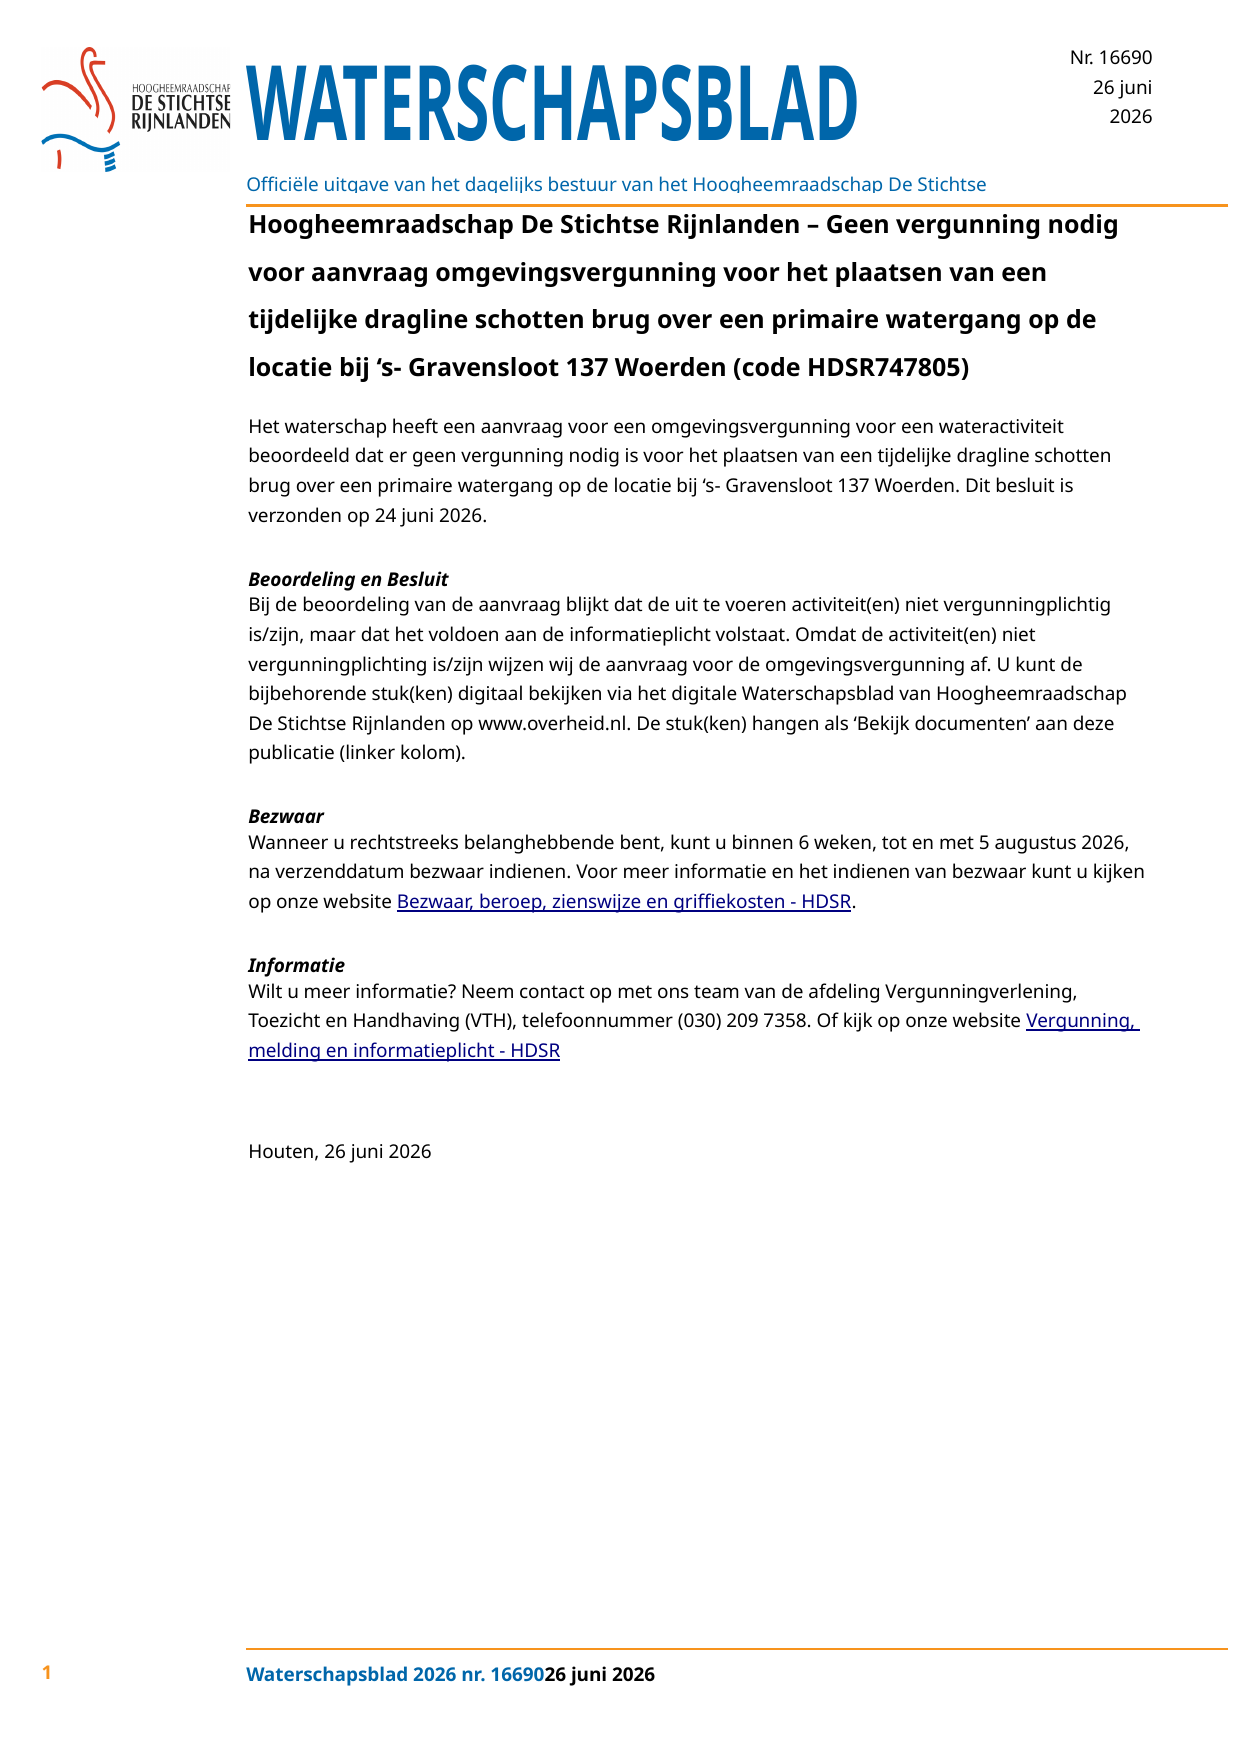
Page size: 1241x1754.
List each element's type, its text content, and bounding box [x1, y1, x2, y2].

picture [41, 47, 231, 172]
text Bij de beoordeling van de aanvraag blijkt dat de uit te voeren activiteit(en) niet vergunningplichtig is/zijn, maar dat het voldoen aan de informatieplicht volstaat. Omdat de activiteit(en) niet vergunningplichting is/zijn wijzen wij de aanvraag voor de omgevingsvergunning af. U kunt de bijbehorende stuk(ken) digitaal bekijken via het digitale Waterschapsblad van Hoogheemraadschap De Stichtse Rijnlanden op www.overheid.nl. De stuk(ken) hangen als ‘Bekijk documenten’ aan deze publicatie (linker kolom). [248, 592, 1152, 765]
text Hoogheemraadschap De Stichtse Rijnlanden – Geen vergunning nodig voor aanvraag omgevingsvergunning voor het plaatsen van een tijdelijke dragline schotten brug over een primaire watergang op de locatie bij ‘s- Gravensloot 137 Woerden (code HDSR747805) [248, 207, 1152, 384]
text Wilt u meer informatie? Neem contact op met ons team van de afdeling Vergunningverlening, Toezicht en Handhaving (VTH), telefoonnummer (030) 209 7358. Of kijk op onze website Vergunning, melding en informatieplicht - HDSR [248, 978, 1152, 1063]
text Bezwaar [248, 803, 1152, 829]
text Beoordeling en Besluit [248, 566, 1152, 592]
text Houten, 26 juni 2026 [248, 1138, 1152, 1164]
text Wanneer u rechtstreeks belanghebbende bent, kunt u binnen 6 weken, tot en met 5 augustus 2026, na verzenddatum bezwaar indienen. Voor meer informatie en het indienen van bezwaar kunt u kijken op onze website Bezwaar, beroep, zienswijze en griffiekosten - HDSR. [248, 829, 1152, 914]
text Het waterschap heeft een aanvraag voor een omgevingsvergunning voor een wateractiviteit beoordeeld dat er geen vergunning nodig is voor het plaatsen van een tijdelijke dragline schotten brug over een primaire watergang op de locatie bij ‘s- Gravensloot 137 Woerden. Dit besluit is verzonden op 24 juni 2026. [248, 413, 1152, 528]
text Informatie [248, 952, 1152, 978]
